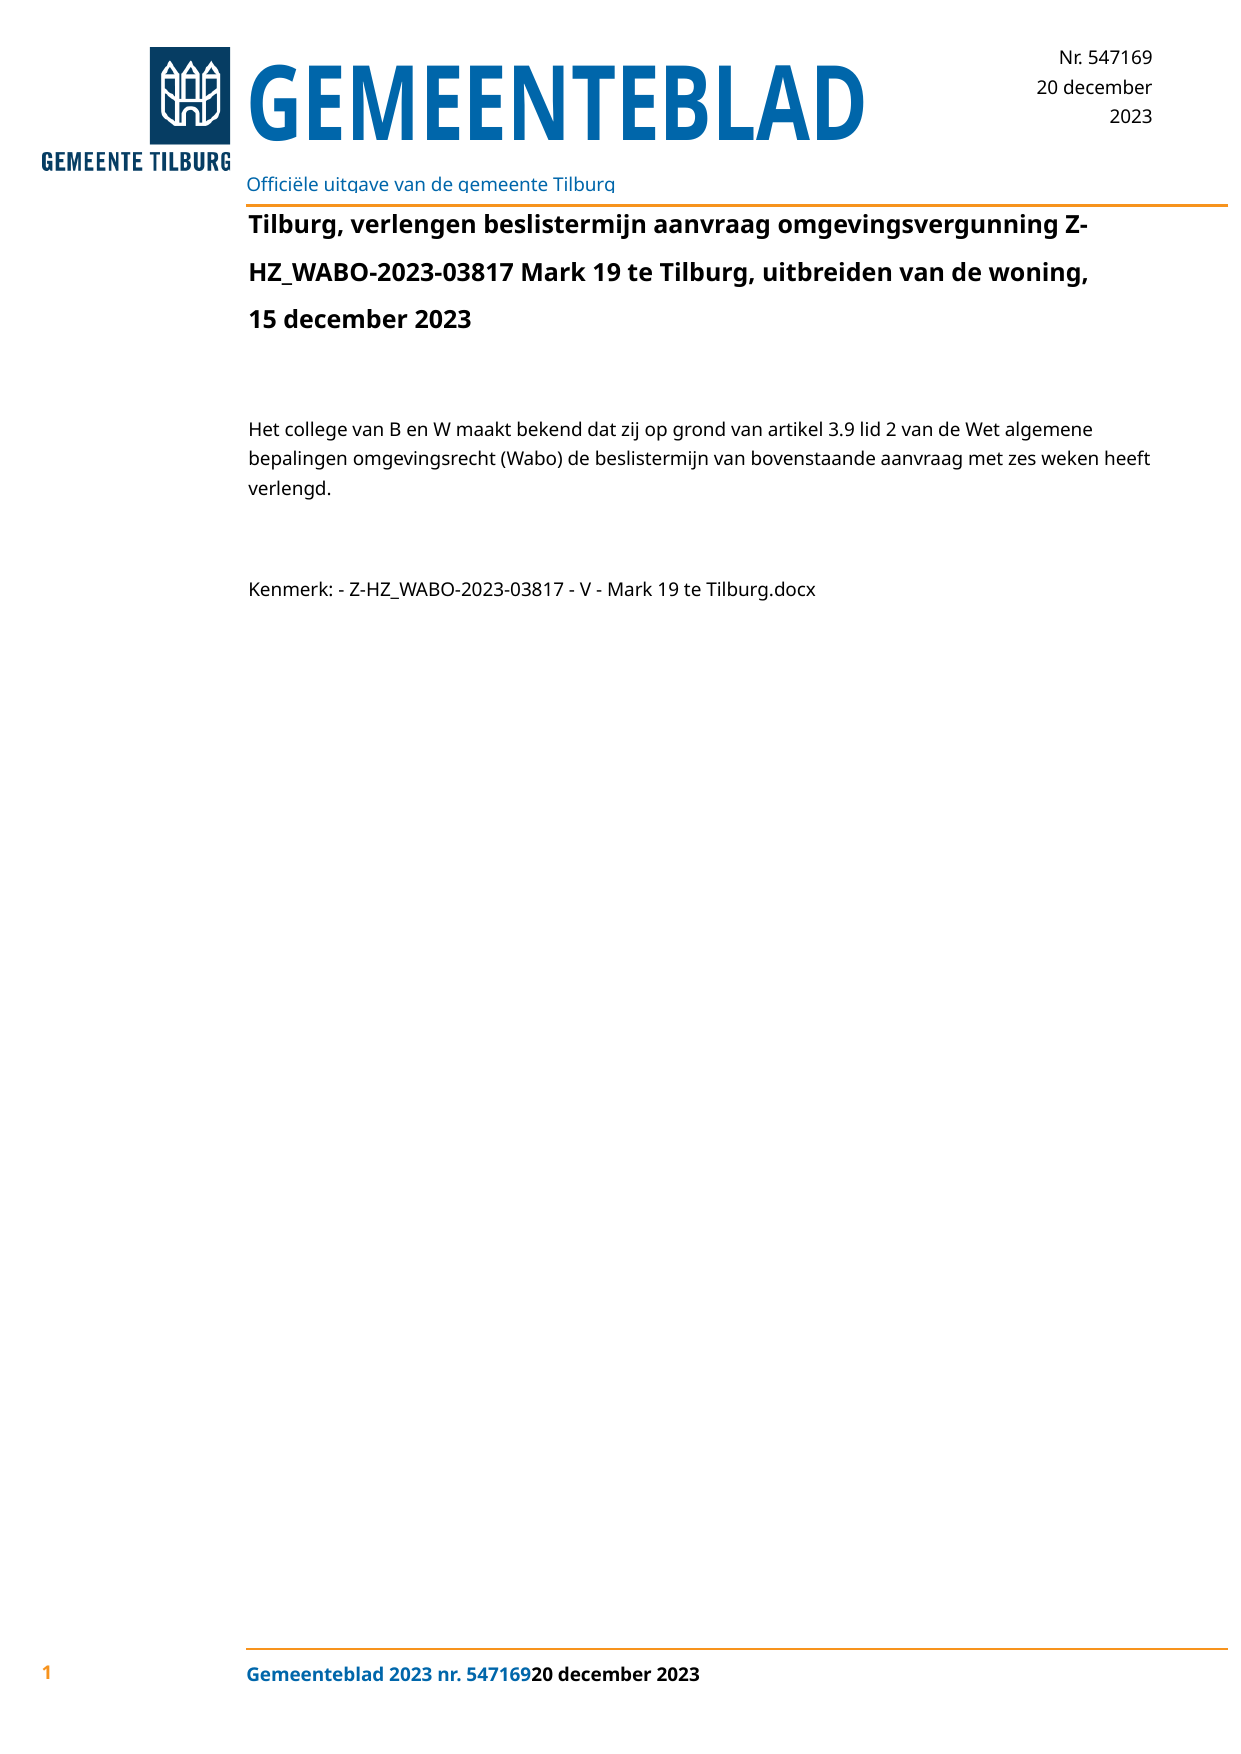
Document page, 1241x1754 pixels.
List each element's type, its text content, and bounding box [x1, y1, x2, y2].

text Het college van B en W maakt bekend dat zij op grond van artikel 3.9 lid 2 van de Wet algemene bepalingen omgevingsrecht (Wabo) de beslistermijn van bovenstaande aanvraag met zes weken heeft verlengd. [248, 416, 1152, 501]
text Kenmerk: - Z-HZ_WABO-2023-03817 - V - Mark 19 te Tilburg.docx [248, 576, 1152, 602]
picture [41, 47, 231, 172]
text Tilburg, verlengen beslistermijn aanvraag omgevingsvergunning Z-HZ_WABO-2023-03817 Mark 19 te Tilburg, uitbreiden van de woning, 15 december 2023 [248, 207, 1152, 336]
